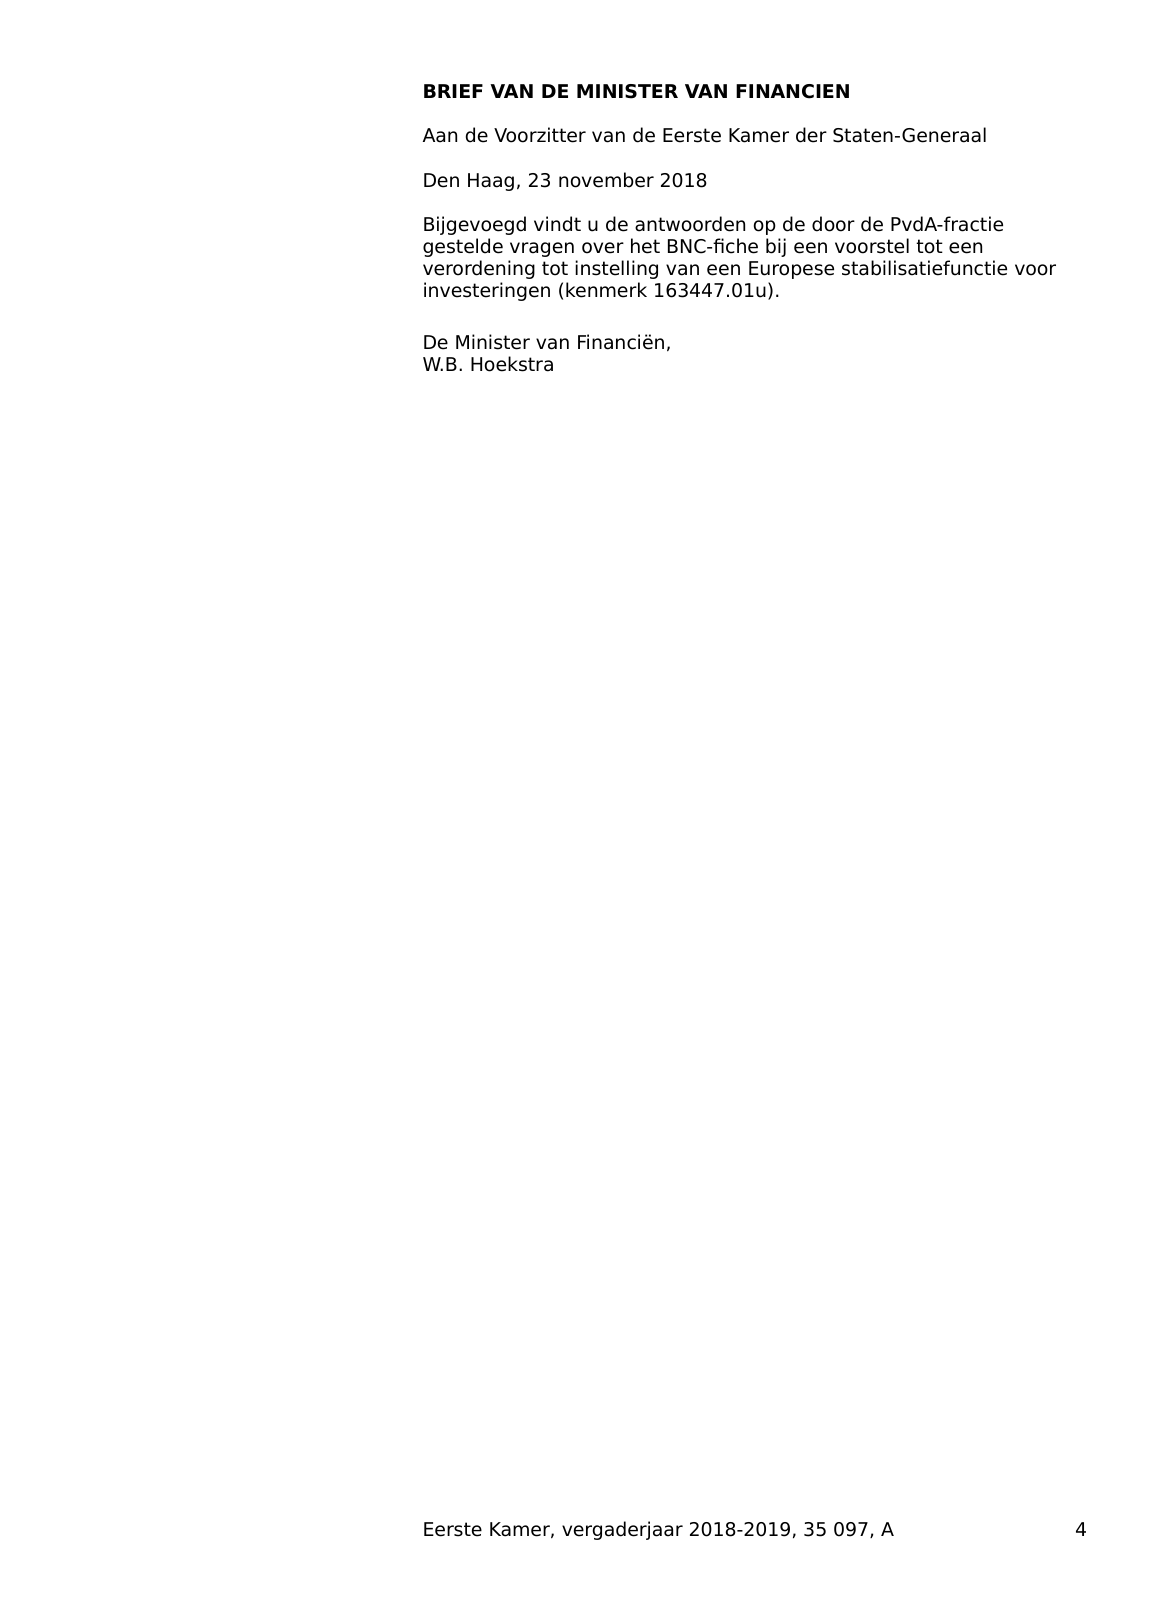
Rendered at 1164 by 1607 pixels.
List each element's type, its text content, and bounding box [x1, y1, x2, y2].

text Aan de Voorzitter van de Eerste Kamer der Staten-Generaal [422, 125, 1087, 147]
subtitle BRIEF VAN DE MINISTER VAN FINANCIEN [422, 81, 1087, 103]
text Bijgevoegd vindt u de antwoorden op de door de PvdA-fractie gestelde vragen over het BNC-fiche bij een voorstel tot een verordening tot instelling van een Europese stabilisatiefunctie voor investeringen (kenmerk 163447.01u). [422, 214, 1087, 302]
text Den Haag, 23 november 2018 [422, 169, 1087, 192]
text De Minister van Financiën, W.B. Hoekstra [422, 332, 1087, 376]
